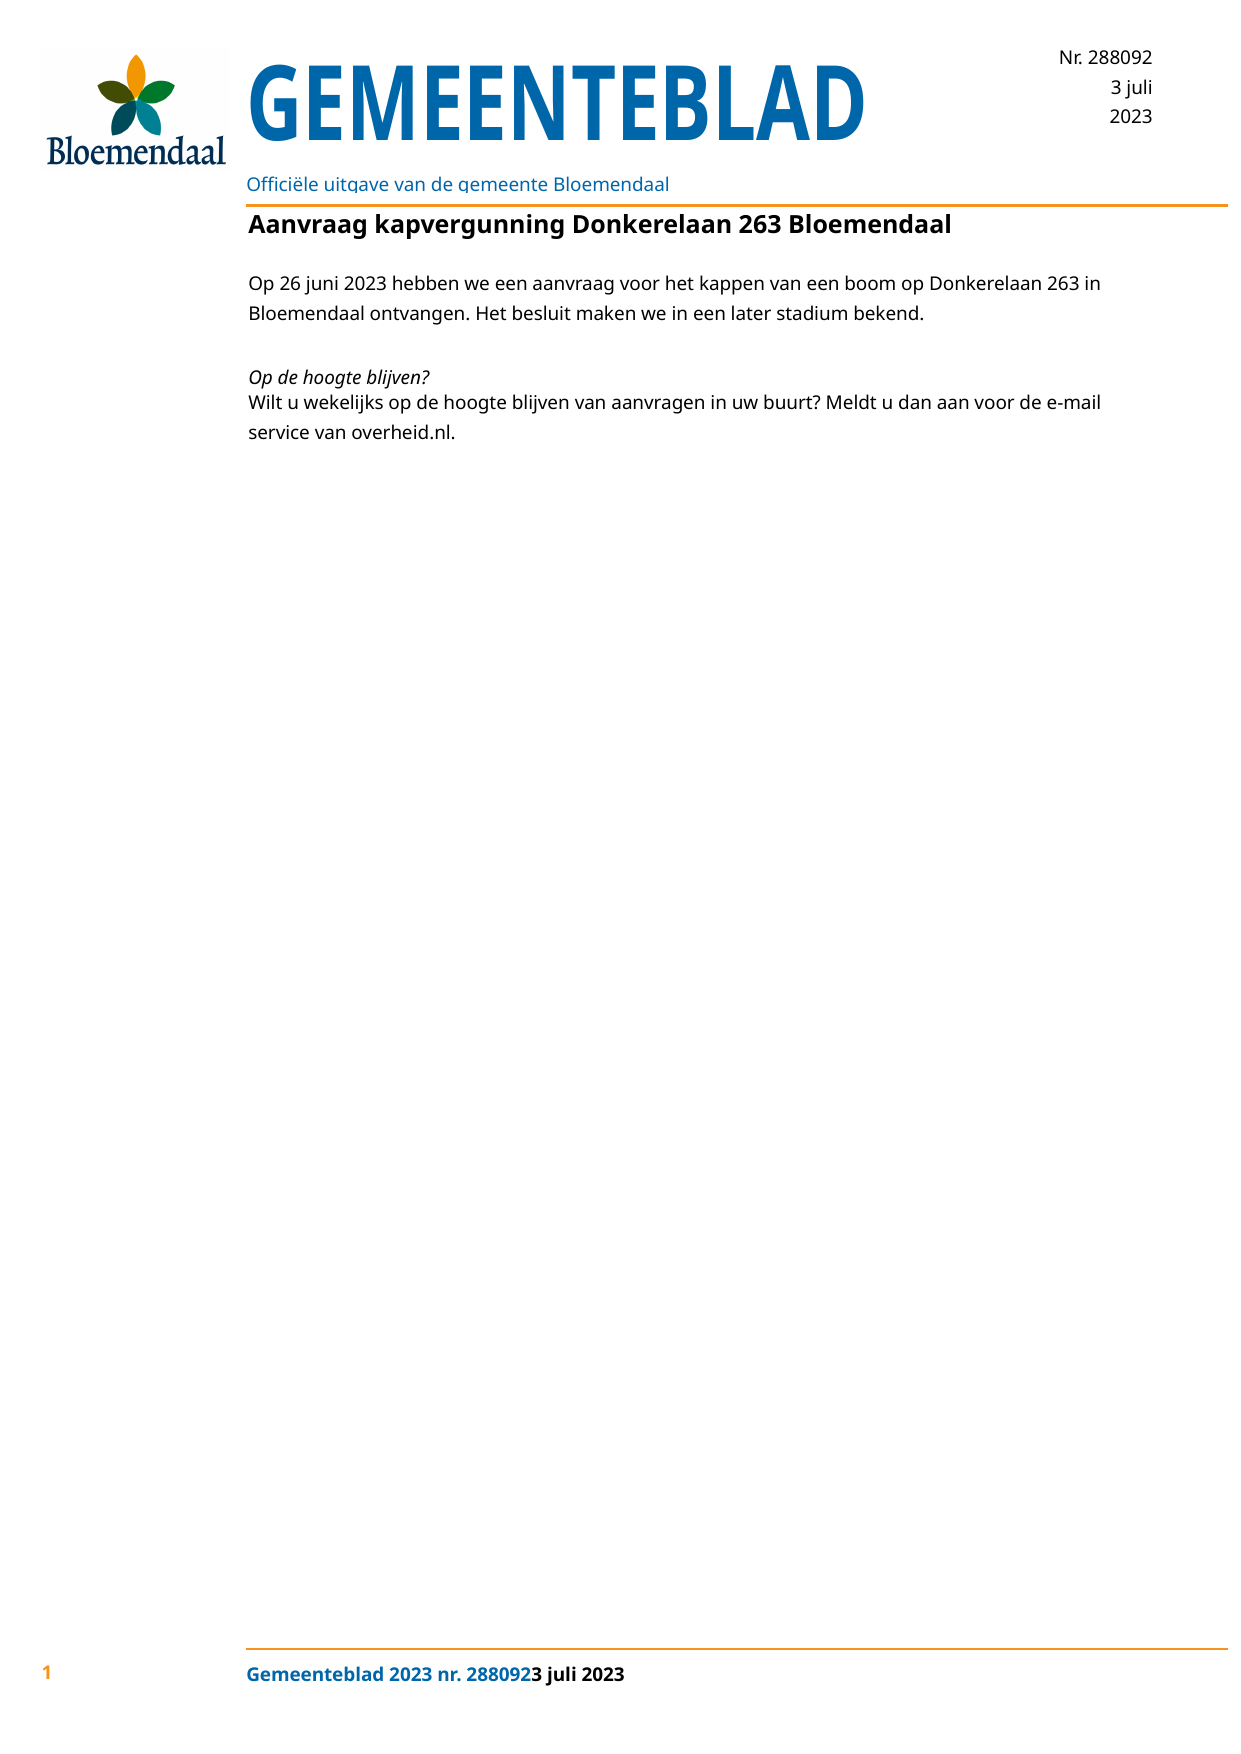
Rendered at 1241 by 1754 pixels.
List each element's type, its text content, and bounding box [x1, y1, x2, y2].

text Op 26 juni 2023 hebben we een aanvraag voor het kappen van een boom op Donkerelaan 263 in Bloemendaal ontvangen. Het besluit maken we in een later stadium bekend. [248, 270, 1152, 326]
text Aanvraag kapvergunning Donkerelaan 263 Bloemendaal [248, 207, 1152, 241]
text Wilt u wekelijks op de hoogte blijven van aanvragen in uw buurt? Meldt u dan aan voor de e-mail service van overheid.nl. [248, 389, 1152, 445]
picture [41, 47, 231, 172]
text Op de hoogte blijven? [248, 364, 1152, 389]
